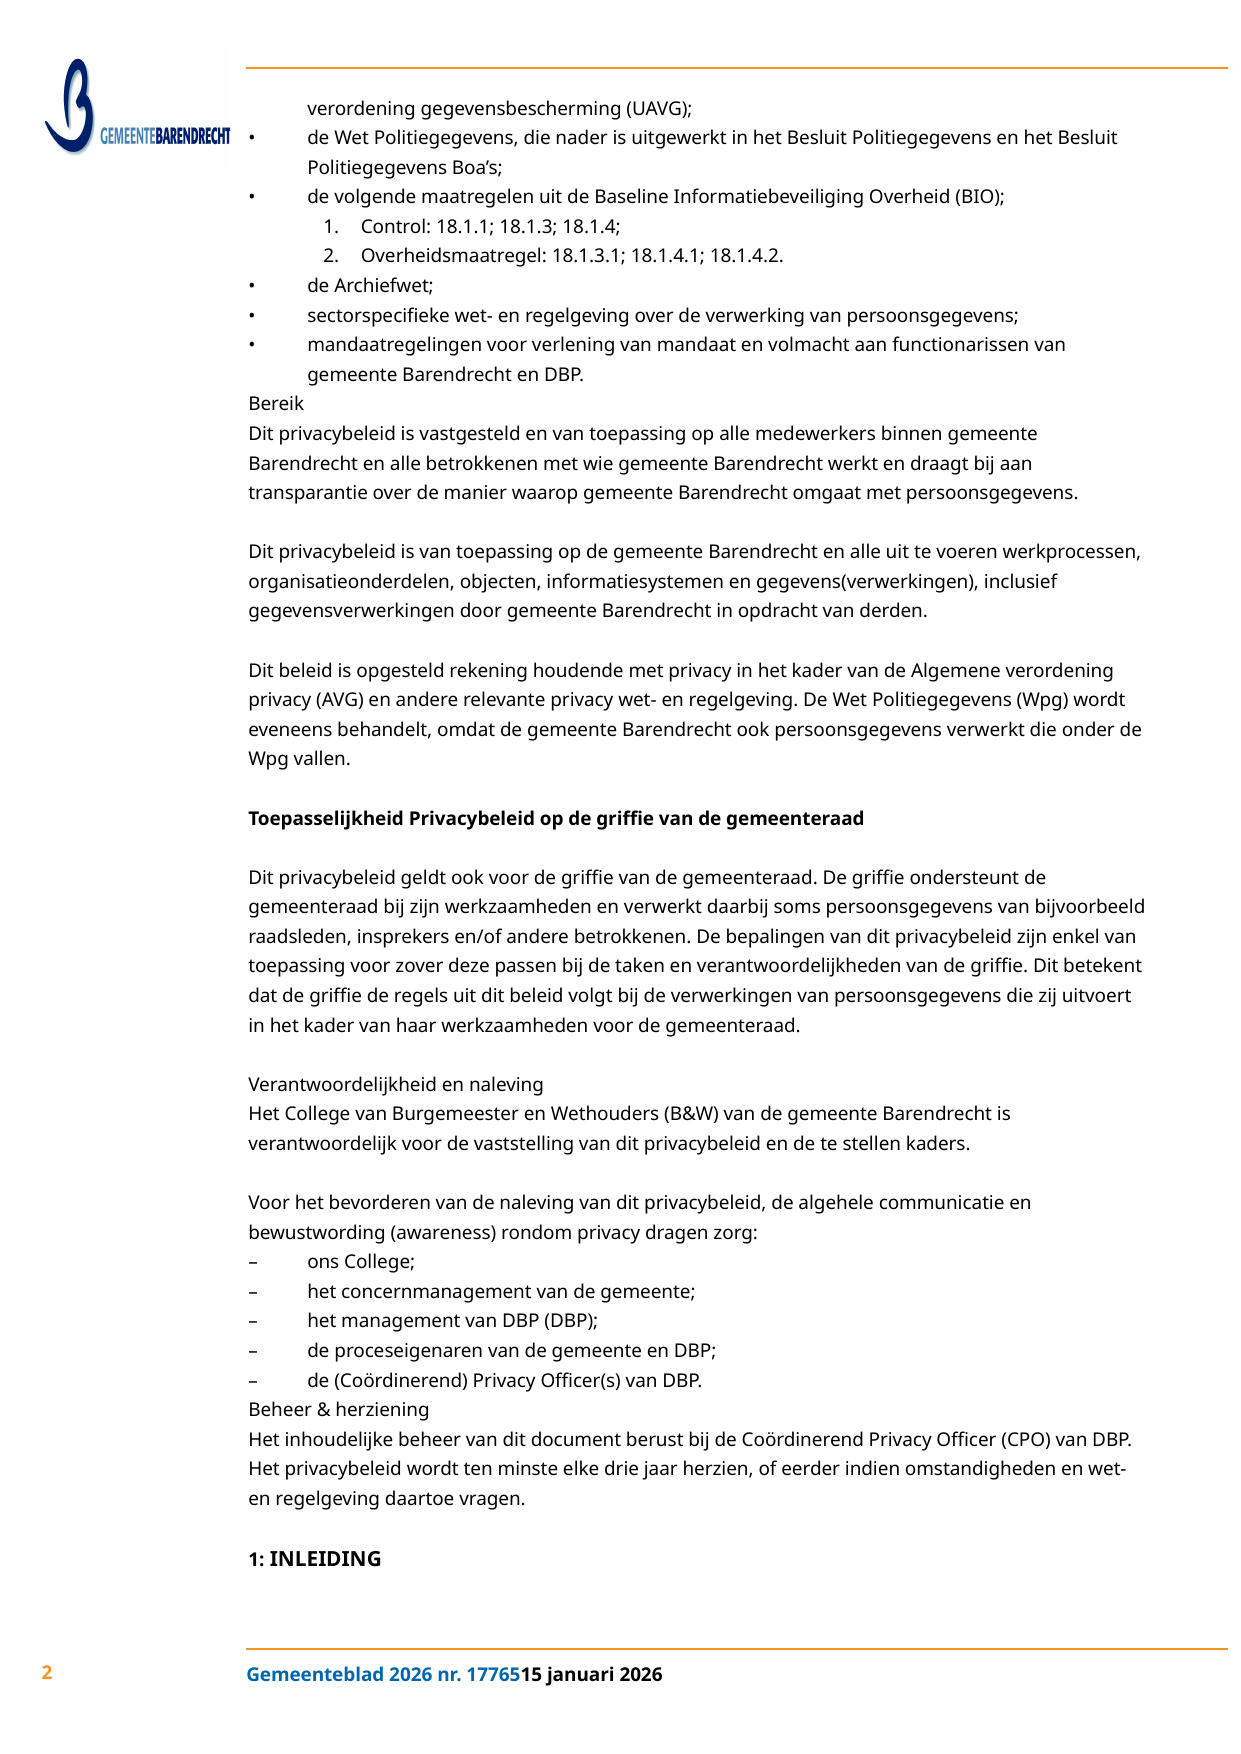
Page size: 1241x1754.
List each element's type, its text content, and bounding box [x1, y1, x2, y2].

list het concernmanagement van de gemeente; [248, 1278, 1152, 1304]
list de Archiefwet; [248, 272, 1152, 298]
text Dit privacybeleid geldt ook voor de griffie van de gemeenteraad. De griffie ondersteunt de gemeenteraad bij zijn werkzaamheden en verwerkt daarbij soms persoonsgegevens van bijvoorbeeld raadsleden, insprekers en/of andere betrokkenen. De bepalingen van dit privacybeleid zijn enkel van toepassing voor zover deze passen bij de taken en verantwoordelijkheden van de griffie. Dit betekent dat de griffie de regels uit dit beleid volgt bij de verwerkingen van persoonsgegevens die zij uitvoert in het kader van haar werkzaamheden voor de gemeenteraad. [248, 864, 1152, 1038]
picture [41, 47, 231, 172]
text Bereik [248, 391, 1152, 416]
list verordening gegevensbescherming (UAVG); [248, 95, 1152, 121]
list het management van DBP (DBP); [248, 1308, 1152, 1333]
list mandaatregelingen voor verlening van mandaat en volmacht aan functionarissen van gemeente Barendrecht en DBP. [248, 331, 1152, 387]
text Toepasselijkheid Privacybeleid op de griffie van de gemeenteraad [248, 805, 1152, 831]
list Overheidsmaatregel: 18.1.3.1; 18.1.4.1; 18.1.4.2. [323, 243, 1152, 268]
text Het College van Burgemeester en Wethouders (B&W) van de gemeente Barendrecht is verantwoordelijk voor de vaststelling van dit privacybeleid en de te stellen kaders. [248, 1101, 1152, 1156]
list de volgende maatregelen uit de Baseline Informatiebeveiliging Overheid (BIO); [248, 183, 1152, 209]
text Het inhoudelijke beheer van dit document berust bij de Coördinerend Privacy Officer (CPO) van DBP. Het privacybeleid wordt ten minste elke drie jaar herzien, of eerder indien omstandigheden en wet- en regelgeving daartoe vragen. [248, 1426, 1152, 1511]
text Dit privacybeleid is van toepassing op de gemeente Barendrecht en alle uit te voeren werkprocessen, organisatieonderdelen, objecten, informatiesystemen en gegevens(verwerkingen), inclusief gegevensverwerkingen door gemeente Barendrecht in opdracht van derden. [248, 538, 1152, 623]
text Verantwoordelijkheid en naleving [248, 1071, 1152, 1097]
list Control: 18.1.1; 18.1.3; 18.1.4; [323, 213, 1152, 239]
text Beheer & herziening [248, 1396, 1152, 1422]
text Voor het bevorderen van de naleving van dit privacybeleid, de algehele communicatie en bewustwording (awareness) rondom privacy dragen zorg: [248, 1189, 1152, 1245]
text Dit privacybeleid is vastgesteld en van toepassing op alle medewerkers binnen gemeente Barendrecht en alle betrokkenen met wie gemeente Barendrecht werkt en draagt bij aan transparantie over de manier waarop gemeente Barendrecht omgaat met persoonsgegevens. [248, 420, 1152, 505]
list de Wet Politiegegevens, die nader is uitgewerkt in het Besluit Politiegegevens en het Besluit Politiegegevens Boa’s; [248, 124, 1152, 180]
list sectorspecifieke wet- en regelgeving over de verwerking van persoonsgegevens; [248, 302, 1152, 328]
list de proceseigenaren van de gemeente en DBP; [248, 1337, 1152, 1363]
list de (Coördinerend) Privacy Officer(s) van DBP. [248, 1367, 1152, 1393]
text Dit beleid is opgesteld rekening houdende met privacy in het kader van de Algemene verordening privacy (AVG) en andere relevante privacy wet- en regelgeving. De Wet Politiegegevens (Wpg) wordt eveneens behandelt, omdat de gemeente Barendrecht ook persoonsgegevens verwerkt die onder de Wpg vallen. [248, 657, 1152, 771]
list ons College; [248, 1248, 1152, 1274]
text 1: INLEIDING [248, 1544, 1152, 1573]
